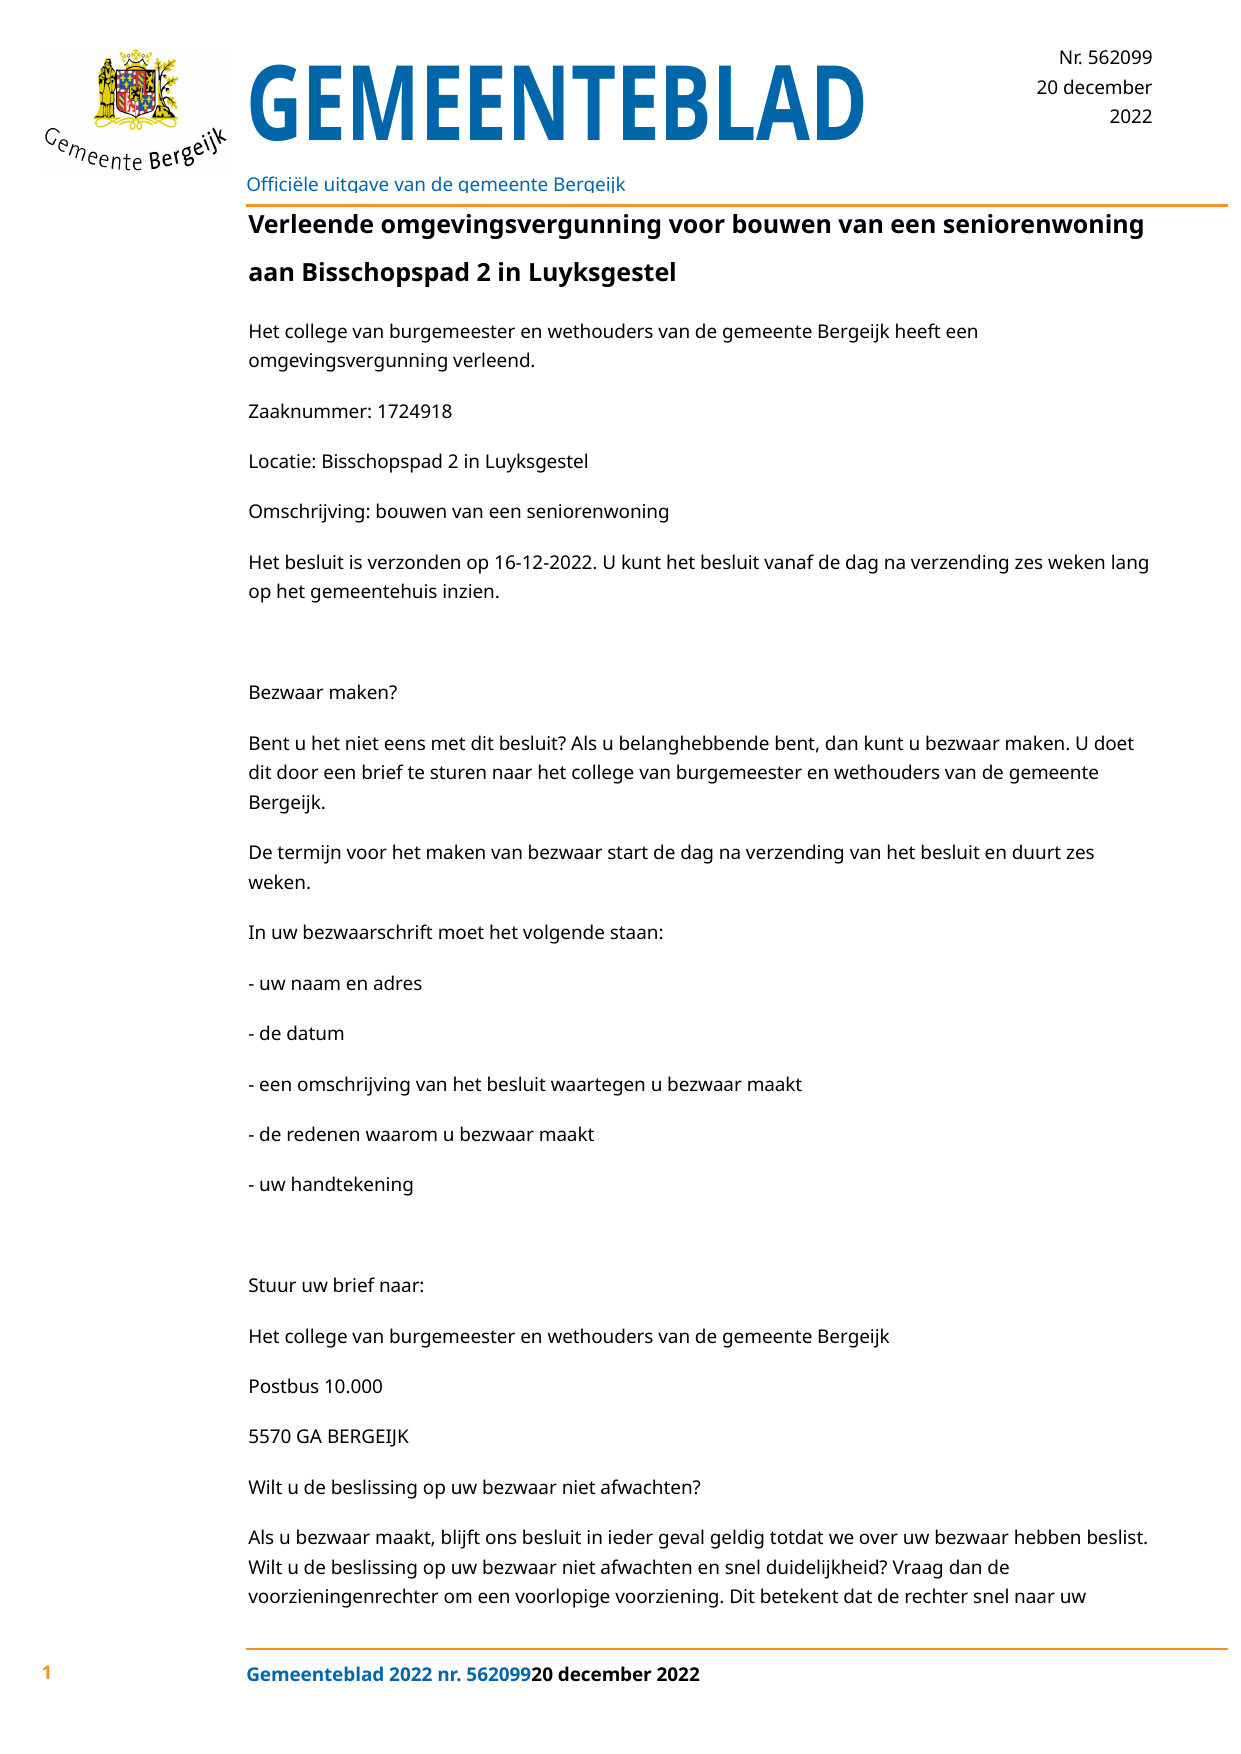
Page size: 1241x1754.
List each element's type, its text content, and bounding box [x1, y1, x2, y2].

text Als u bezwaar maakt, blijft ons besluit in ieder geval geldig totdat we over uw bezwaar hebben beslist. Wilt u de beslissing op uw bezwaar niet afwachten en snel duidelijkheid? Vraag dan de voorzieningenrechter om een voorlopige voorziening. Dit betekent dat de rechter snel naar uw [248, 1524, 1152, 1609]
text - een omschrijving van het besluit waartegen u bezwaar maakt [248, 1071, 1152, 1097]
text Stuur uw brief naar: [248, 1272, 1152, 1298]
text - de datum [248, 1020, 1152, 1046]
text - uw naam en adres [248, 970, 1152, 996]
text Locatie: Bisschopspad 2 in Luyksgestel [248, 448, 1152, 474]
text Zaaknummer: 1724918 [248, 398, 1152, 424]
text In uw bezwaarschrift moet het volgende staan: [248, 919, 1152, 945]
text Het besluit is verzonden op 16-12-2022. U kunt het besluit vanaf de dag na verzending zes weken lang op het gemeentehuis inzien. [248, 549, 1152, 604]
text 5570 GA BERGEIJK [248, 1424, 1152, 1449]
text Het college van burgemeester en wethouders van de gemeente Bergeijk heeft een omgevingsvergunning verleend. [248, 318, 1152, 373]
text Het college van burgemeester en wethouders van de gemeente Bergeijk [248, 1323, 1152, 1349]
text Wilt u de beslissing op uw bezwaar niet afwachten? [248, 1474, 1152, 1500]
text Verleende omgevingsvergunning voor bouwen van een seniorenwoning aan Bisschopspad 2 in Luyksgestel [248, 207, 1152, 288]
text Bent u het niet eens met dit besluit? Als u belanghebbende bent, dan kunt u bezwaar maken. U doet dit door een brief te sturen naar het college van burgemeester en wethouders van de gemeente Bergeijk. [248, 730, 1152, 815]
text Postbus 10.000 [248, 1373, 1152, 1399]
text - uw handtekening [248, 1172, 1152, 1197]
text Bezwaar maken? [248, 679, 1152, 705]
text Omschrijving: bouwen van een seniorenwoning [248, 499, 1152, 524]
picture [41, 47, 231, 172]
text De termijn voor het maken van bezwaar start de dag na verzending van het besluit en duurt zes weken. [248, 839, 1152, 895]
text - de redenen waarom u bezwaar maakt [248, 1121, 1152, 1147]
